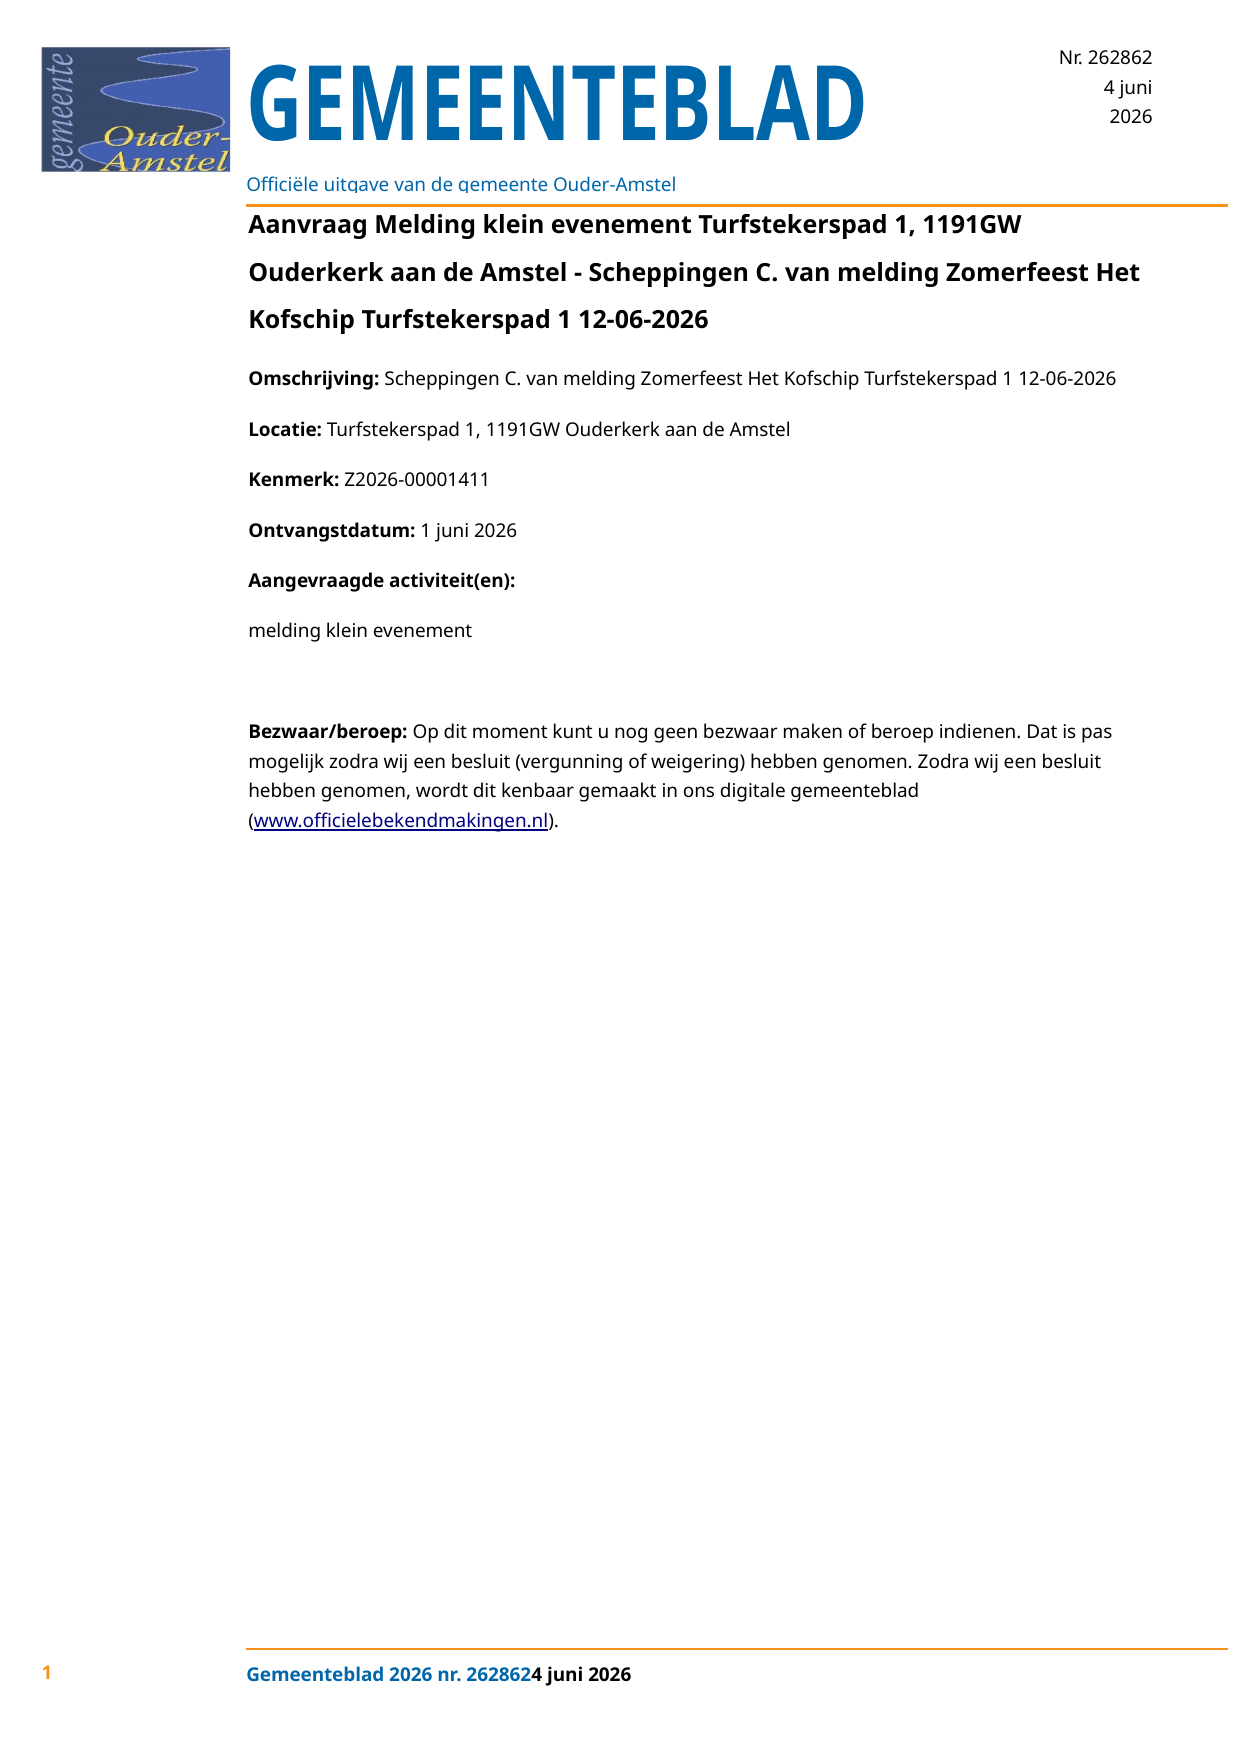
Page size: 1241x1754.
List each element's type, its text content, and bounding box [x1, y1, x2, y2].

text melding klein evenement [248, 618, 1152, 643]
text Locatie: Turfstekerspad 1, 1191GW Ouderkerk aan de Amstel [248, 416, 1152, 442]
picture [41, 47, 231, 172]
text Bezwaar/beroep: Op dit moment kunt u nog geen bezwaar maken of beroep indienen. Dat is pas mogelijk zodra wij een besluit (vergunning of weigering) hebben genomen. Zodra wij een besluit hebben genomen, wordt dit kenbaar gemaakt in ons digitale gemeenteblad (www.officielebekendmakingen.nl). [248, 718, 1152, 833]
text Omschrijving: Scheppingen C. van melding Zomerfeest Het Kofschip Turfstekerspad 1 12-06-2026 [248, 366, 1152, 391]
text Aangevraagde activiteit(en): [248, 567, 1152, 593]
text Kenmerk: Z2026-00001411 [248, 466, 1152, 492]
text Aanvraag Melding klein evenement Turfstekerspad 1, 1191GW Ouderkerk aan de Amstel - Scheppingen C. van melding Zomerfeest Het Kofschip Turfstekerspad 1 12-06-2026 [248, 207, 1152, 336]
text Ontvangstdatum: 1 juni 2026 [248, 517, 1152, 542]
